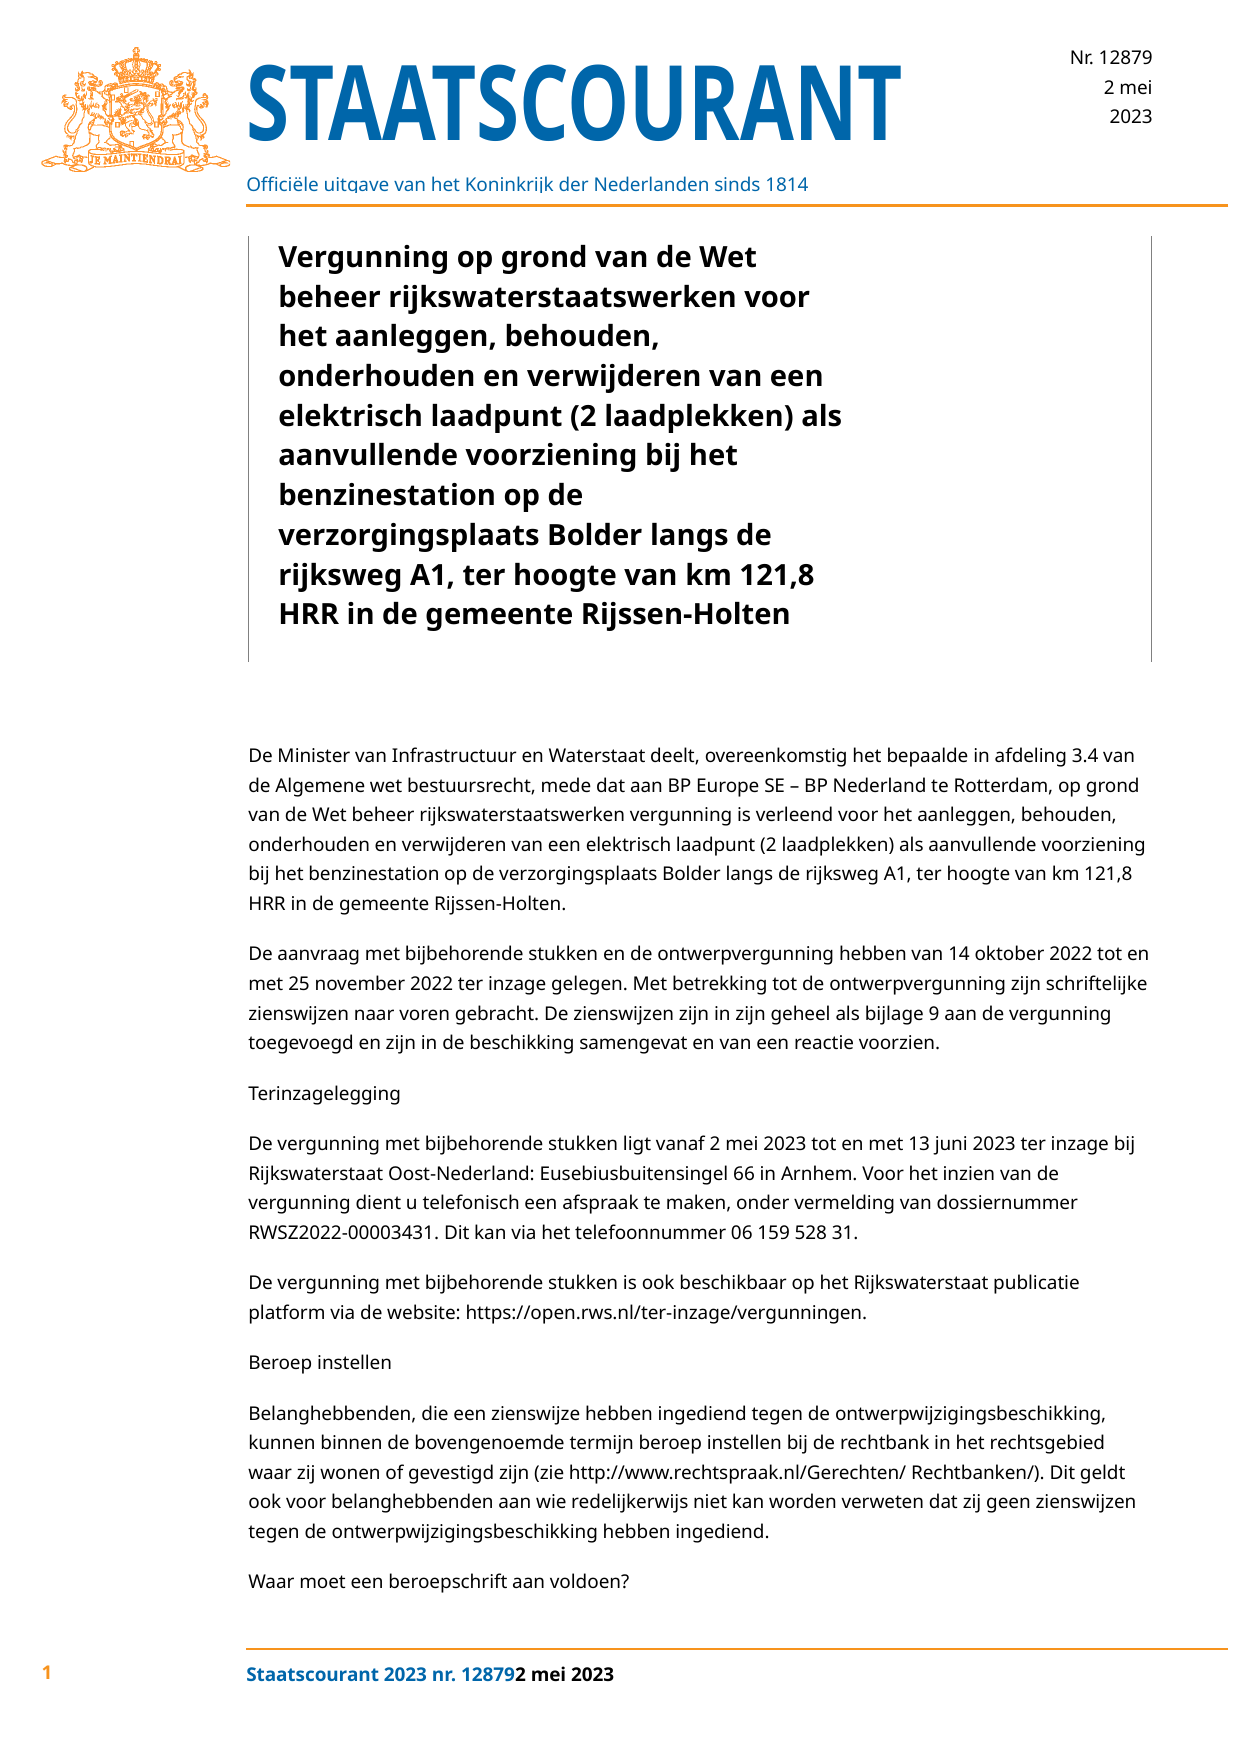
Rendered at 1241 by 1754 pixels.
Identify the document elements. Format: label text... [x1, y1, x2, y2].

table_header Vergunning op grond van de Wet beheer rijkswaterstaatswerken voor het aanleggen, behouden, onderhouden en verwijderen van een elektrisch laadpunt (2 laadplekken) als aanvullende voorziening bij het benzinestation op de verzorgingsplaats Bolder langs de rijksweg A1, ter hoogte van km 121,8 HRR in de gemeente Rijssen-Holten [249, 236, 850, 662]
picture [912, 236, 1090, 414]
text De aanvraag met bijbehorende stukken en de ontwerpvergunning hebben van 14 oktober 2022 tot en met 25 november 2022 ter inzage gelegen. Met betrekking tot de ontwerpvergunning zijn schriftelijke zienswijzen naar voren gebracht. De zienswijzen zijn in zijn geheel als bijlage 9 aan de vergunning toegevoegd en zijn in de beschikking samengevat en van een reactie voorzien. [248, 941, 1152, 1055]
text De vergunning met bijbehorende stukken is ook beschikbaar op het Rijkswaterstaat publicatie platform via de website: https://open.rws.nl/ter-inzage/vergunningen. [248, 1269, 1152, 1324]
text Terinzagelegging [248, 1080, 1152, 1105]
table_header [850, 414, 1151, 662]
table_header [850, 236, 912, 413]
text Beroep instellen [248, 1349, 1152, 1375]
picture [41, 47, 231, 172]
text De vergunning met bijbehorende stukken ligt vanaf 2 mei 2023 tot en met 13 juni 2023 ter inzage bij Rijkswaterstaat Oost-Nederland: Eusebiusbuitensingel 66 in Arnhem. Voor het inzien van de vergunning dient u telefonisch een afspraak te maken, onder vermelding van dossiernummer RWSZ2022-00003431. Dit kan via het telefoonnummer 06 159 528 31. [248, 1130, 1152, 1244]
table_header [1090, 236, 1151, 413]
text Waar moet een beroepschrift aan voldoen? [248, 1568, 1152, 1594]
text Belanghebbenden, die een zienswijze hebben ingediend tegen de ontwerpwijzigingsbeschikking, kunnen binnen de bovengenoemde termijn beroep instellen bij de rechtbank in het rechtsgebied waar zij wonen of gevestigd zijn (zie http://www.rechtspraak.nl/Gerechten/ Rechtbanken/). Dit geldt ook voor belanghebbenden aan wie redelijkerwijs niet kan worden verweten dat zij geen zienswijzen tegen de ontwerpwijzigingsbeschikking hebben ingediend. [248, 1400, 1152, 1544]
text De Minister van Infrastructuur en Waterstaat deelt, overeenkomstig het bepaalde in afdeling 3.4 van de Algemene wet bestuursrecht, mede dat aan BP Europe SE – BP Nederland te Rotterdam, op grond van de Wet beheer rijkswaterstaatswerken vergunning is verleend voor het aanleggen, behouden, onderhouden en verwijderen van een elektrisch laadpunt (2 laadplekken) als aanvullende voorziening bij het benzinestation op de verzorgingsplaats Bolder langs de rijksweg A1, ter hoogte van km 121,8 HRR in de gemeente Rijssen-Holten. [248, 742, 1152, 916]
